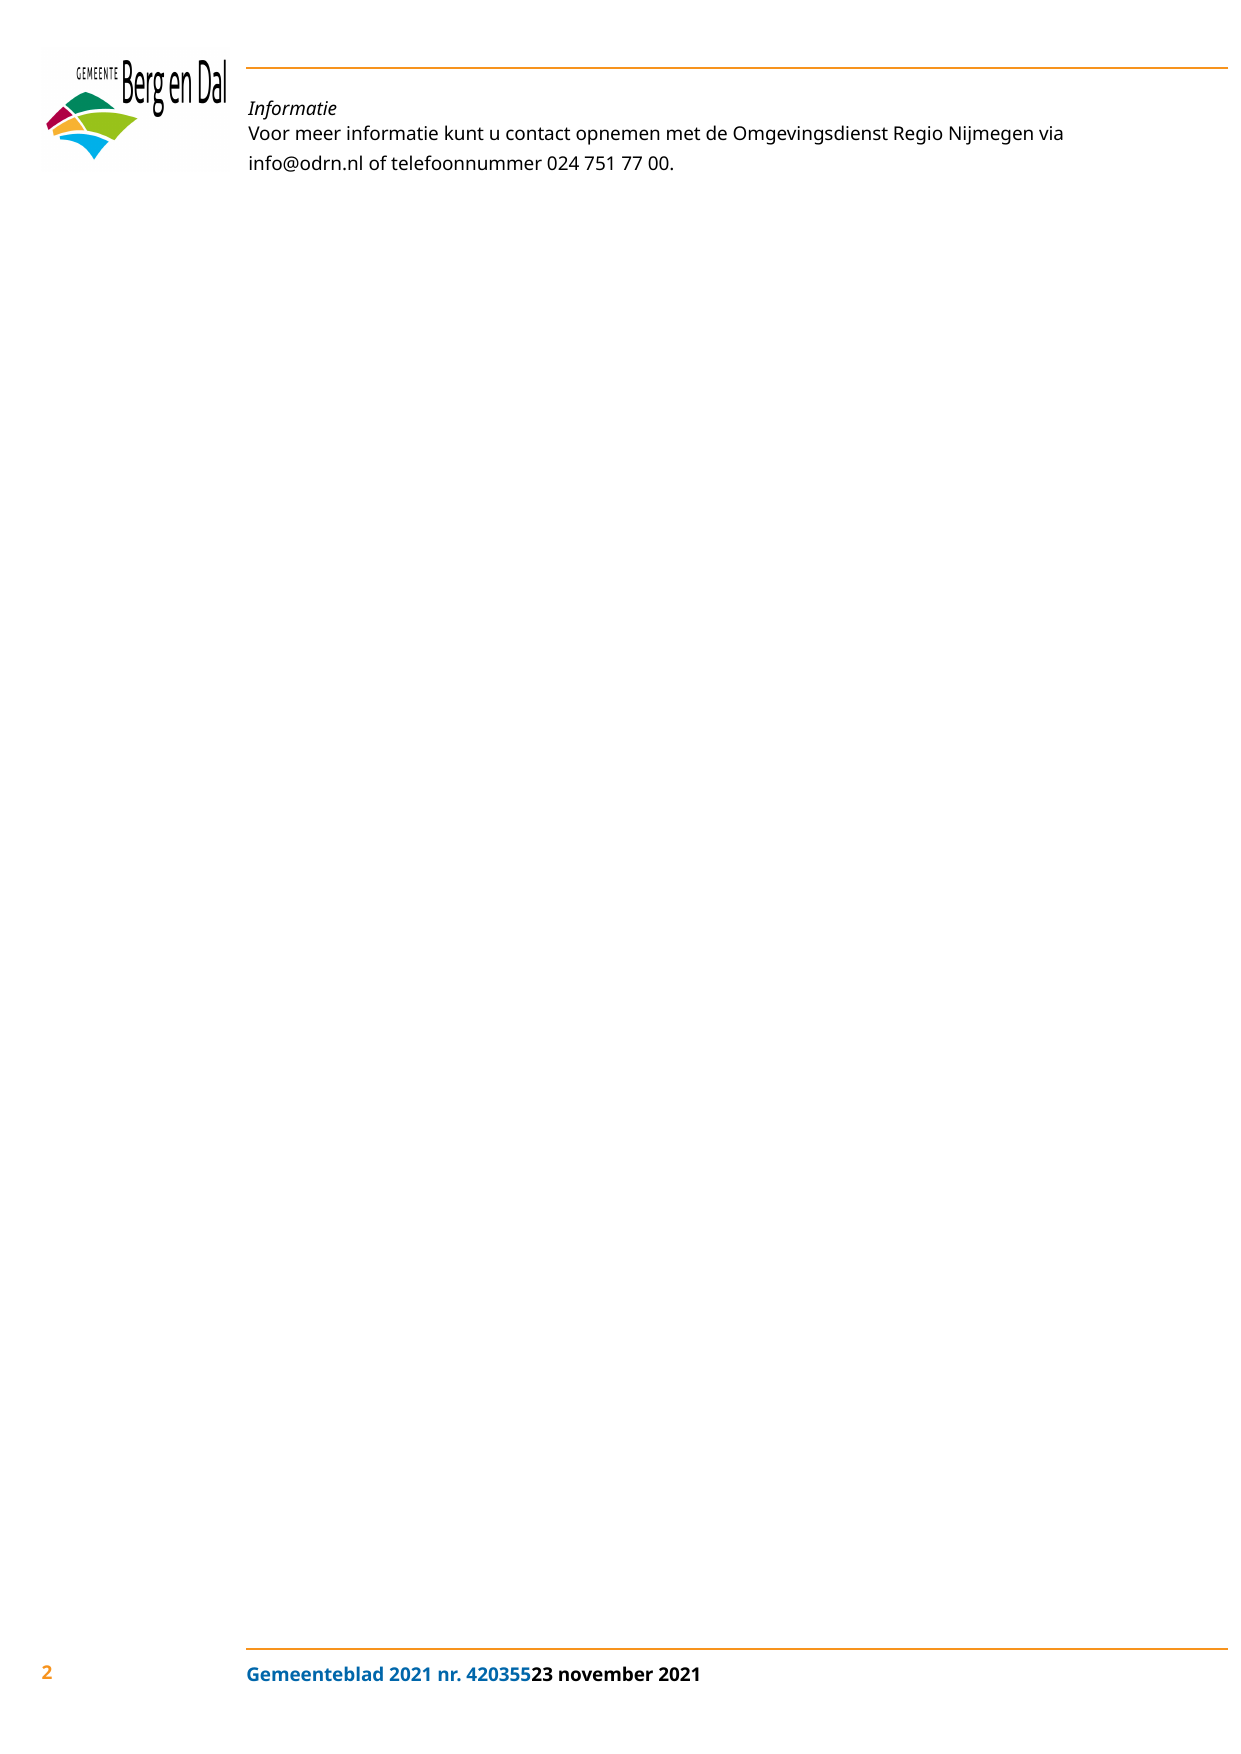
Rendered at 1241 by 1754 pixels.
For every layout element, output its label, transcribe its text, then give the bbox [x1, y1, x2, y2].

picture [41, 47, 231, 172]
text Voor meer informatie kunt u contact opnemen met de Omgevingsdienst Regio Nijmegen via info@odrn.nl of telefoonnummer 024 751 77 00. [248, 121, 1152, 176]
text Informatie [248, 95, 1152, 121]
